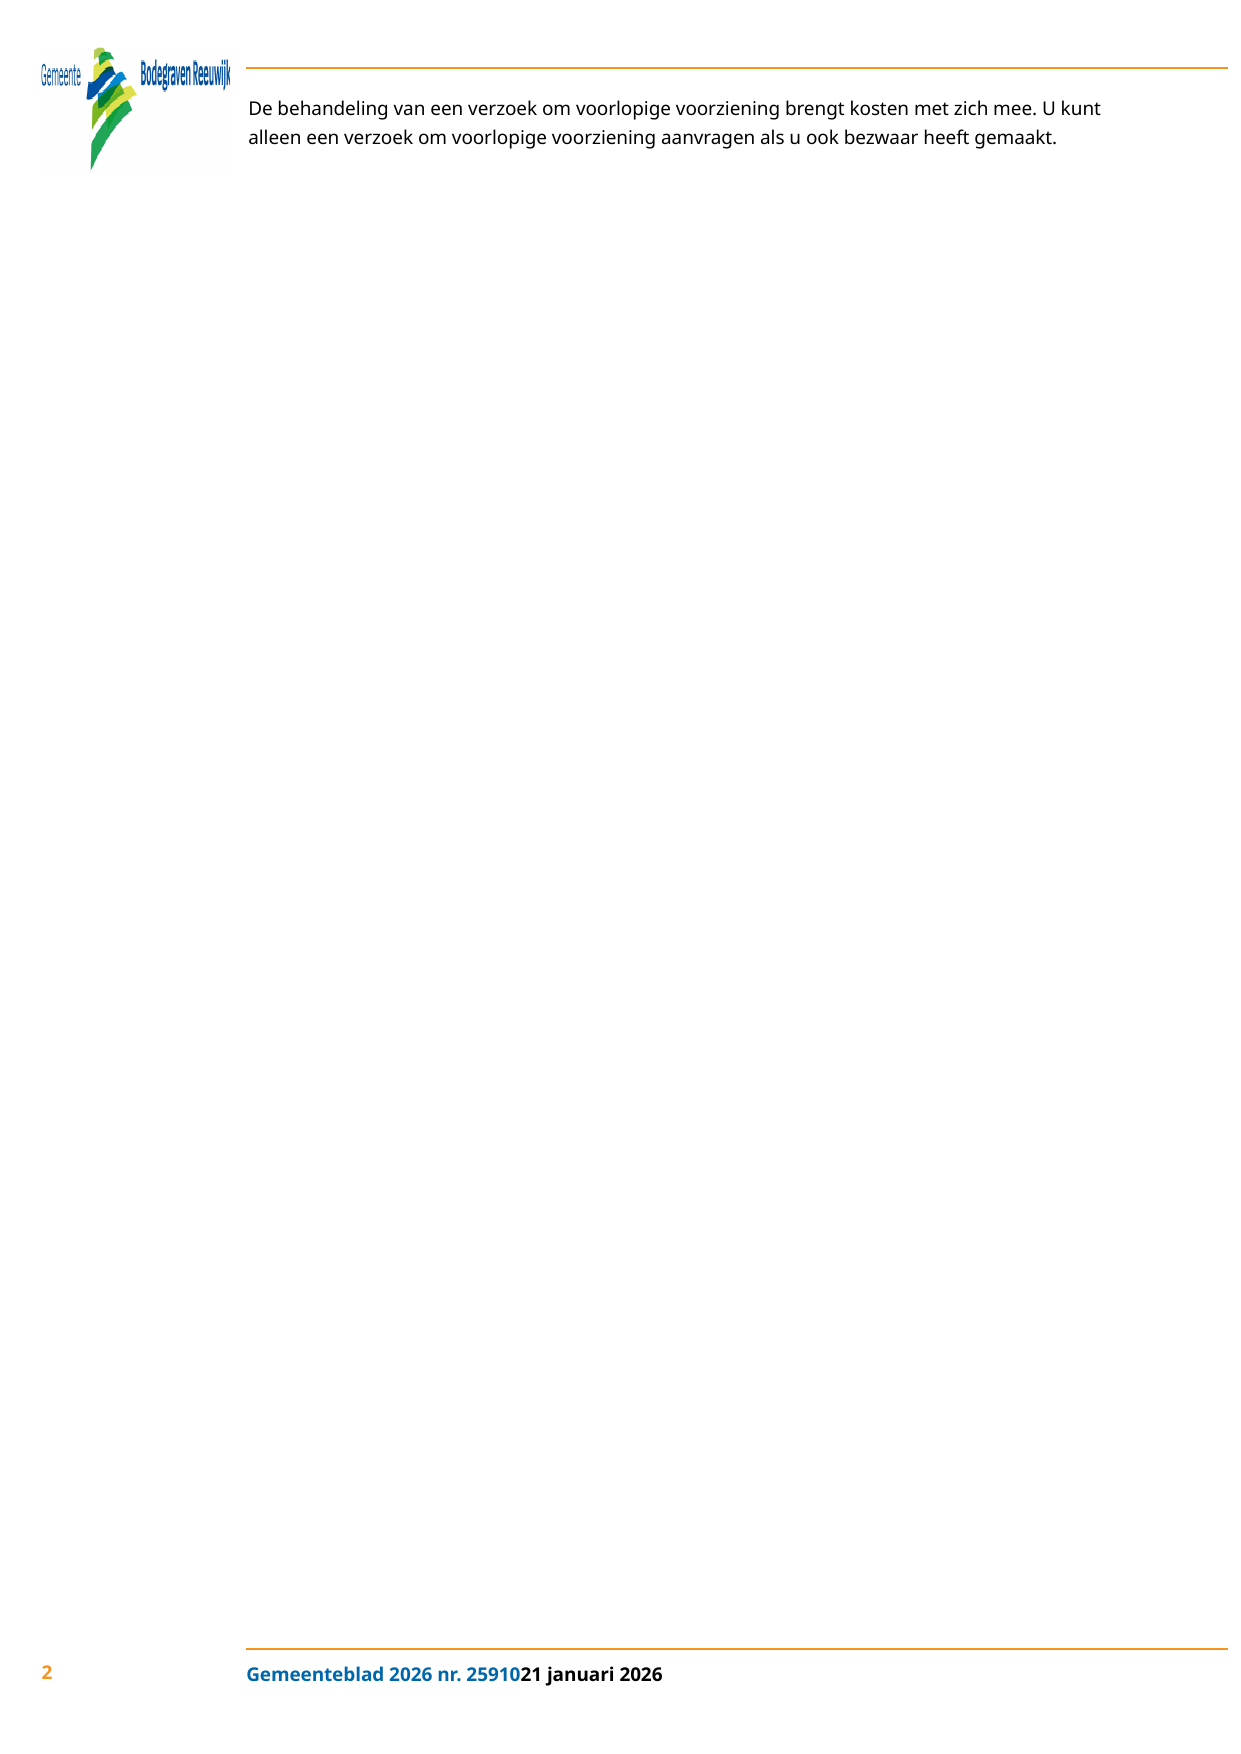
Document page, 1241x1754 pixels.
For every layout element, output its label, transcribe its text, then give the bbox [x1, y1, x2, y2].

picture [41, 47, 231, 172]
text De behandeling van een verzoek om voorlopige voorziening brengt kosten met zich mee. U kunt alleen een verzoek om voorlopige voorziening aanvragen als u ook bezwaar heeft gemaakt. [248, 95, 1152, 150]
